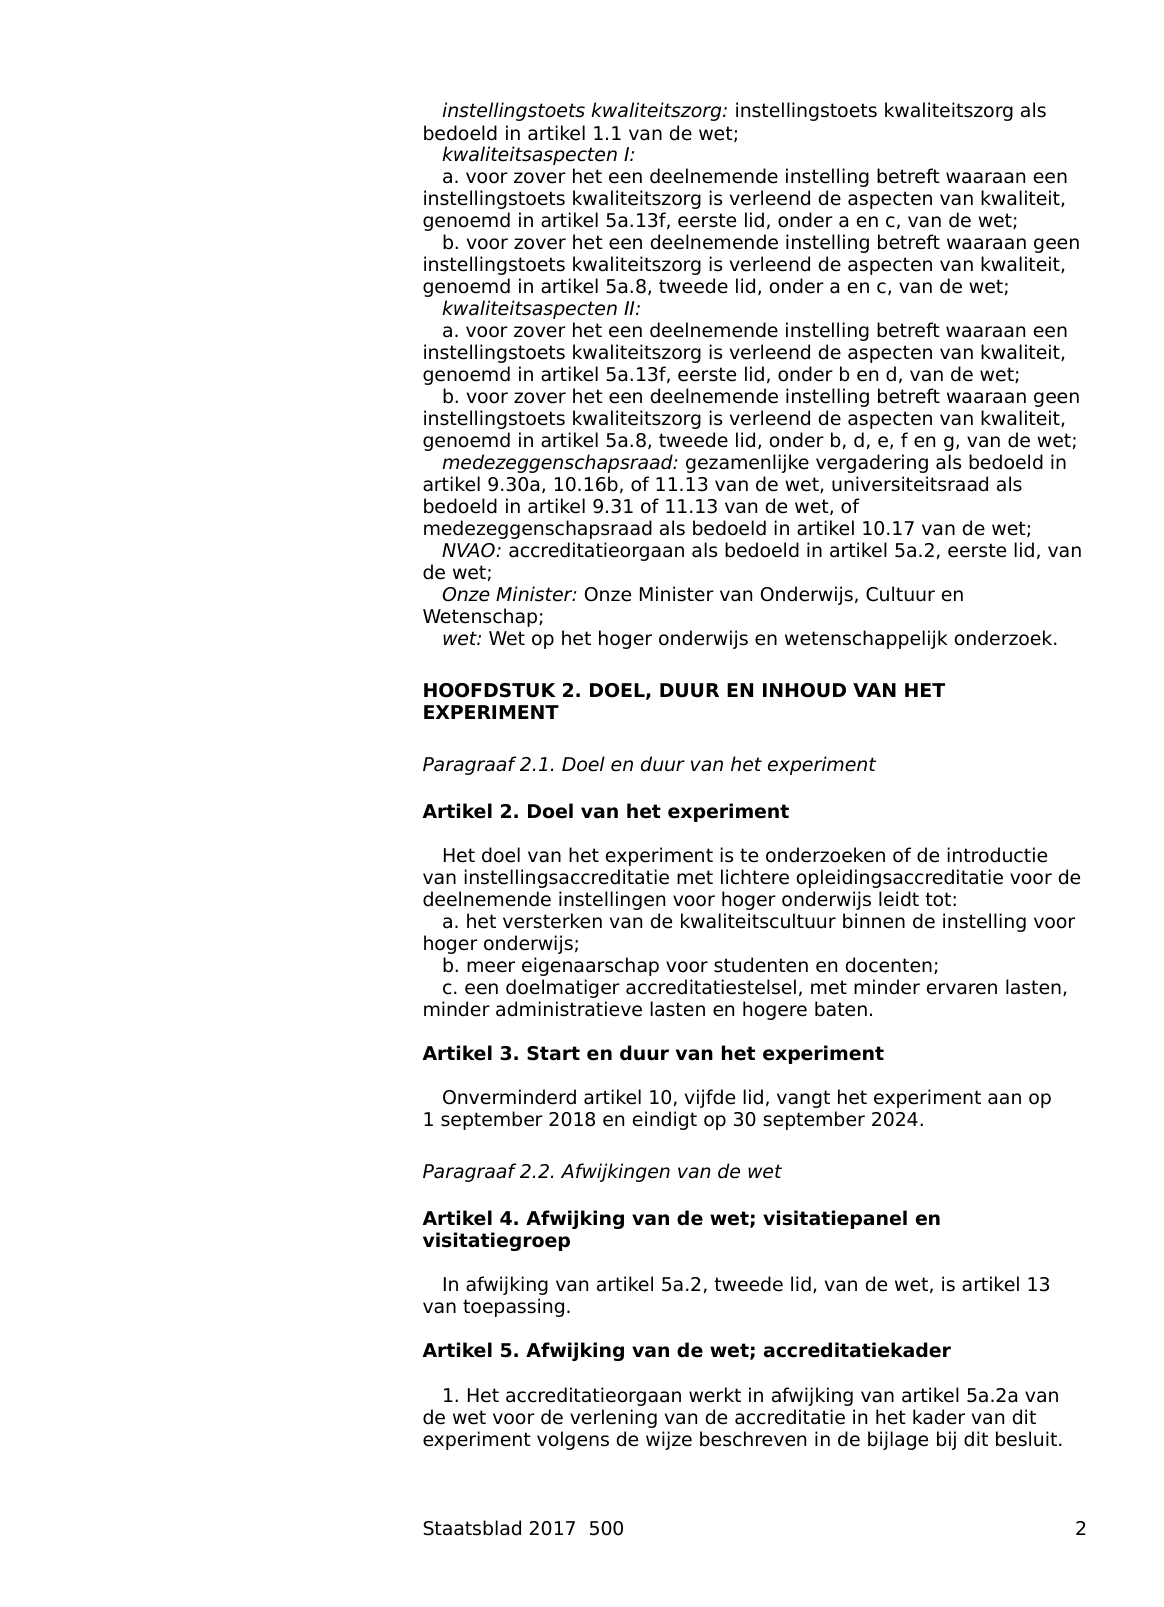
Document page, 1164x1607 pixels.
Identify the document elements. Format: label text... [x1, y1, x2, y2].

text Onze Minister: Onze Minister van Onderwijs, Cultuur en Wetenschap; [422, 584, 1087, 628]
subtitle Artikel 4. Afwijking van de wet; visitatiepanel en visitatiegroep [422, 1208, 1087, 1252]
text c. een doelmatiger accreditatiestelsel, met minder ervaren lasten, minder administratieve lasten en hogere baten. [422, 977, 1087, 1021]
text NVAO: accreditatieorgaan als bedoeld in artikel 5a.2, eerste lid, van de wet; [422, 540, 1087, 584]
text a. voor zover het een deelnemende instelling betreft waaraan een instellingstoets kwaliteitszorg is verleend de aspecten van kwaliteit, genoemd in artikel 5a.13f, eerste lid, onder a en c, van de wet; [422, 166, 1087, 232]
subtitle Artikel 2. Doel van het experiment [422, 801, 1087, 823]
text Het doel van het experiment is te onderzoeken of de introductie van instellingsaccreditatie met lichtere opleidingsaccreditatie voor de deelnemende instellingen voor hoger onderwijs leidt tot: [422, 845, 1087, 911]
text kwaliteitsaspecten I: [422, 144, 1087, 166]
text In afwijking van artikel 5a.2, tweede lid, van de wet, is artikel 13 van toepassing. [422, 1274, 1087, 1318]
text b. voor zover het een deelnemende instelling betreft waaraan geen instellingstoets kwaliteitszorg is verleend de aspecten van kwaliteit, genoemd in artikel 5a.8, tweede lid, onder b, d, e, f en g, van de wet; [422, 386, 1087, 452]
subtitle HOOFDSTUK 2. DOEL, DUUR EN INHOUD VAN HET EXPERIMENT [422, 680, 1087, 724]
subtitle Paragraaf 2.1. Doel en duur van het experiment [422, 754, 1087, 776]
subtitle Paragraaf 2.2. Afwijkingen van de wet [422, 1161, 1087, 1183]
subtitle Artikel 5. Afwijking van de wet; accreditatiekader [422, 1340, 1087, 1362]
text a. voor zover het een deelnemende instelling betreft waaraan een instellingstoets kwaliteitszorg is verleend de aspecten van kwaliteit, genoemd in artikel 5a.13f, eerste lid, onder b en d, van de wet; [422, 320, 1087, 386]
text instellingstoets kwaliteitszorg: instellingstoets kwaliteitszorg als bedoeld in artikel 1.1 van de wet; [422, 100, 1087, 144]
text medezeggenschapsraad: gezamenlijke vergadering als bedoeld in artikel 9.30a, 10.16b, of 11.13 van de wet, universiteitsraad als bedoeld in artikel 9.31 of 11.13 van de wet, of medezeggenschapsraad als bedoeld in artikel 10.17 van de wet; [422, 452, 1087, 540]
text 1. Het accreditatieorgaan werkt in afwijking van artikel 5a.2a van de wet voor de verlening van de accreditatie in het kader van dit experiment volgens de wijze beschreven in de bijlage bij dit besluit. [422, 1384, 1087, 1451]
subtitle Artikel 3. Start en duur van het experiment [422, 1043, 1087, 1065]
text wet: Wet op het hoger onderwijs en wetenschappelijk onderzoek. [422, 628, 1087, 650]
text b. meer eigenaarschap voor studenten en docenten; [422, 955, 1087, 977]
text b. voor zover het een deelnemende instelling betreft waaraan geen instellingstoets kwaliteitszorg is verleend de aspecten van kwaliteit, genoemd in artikel 5a.8, tweede lid, onder a en c, van de wet; [422, 232, 1087, 298]
text Onverminderd artikel 10, vijfde lid, vangt het experiment aan op 1 september 2018 en eindigt op 30 september 2024. [422, 1087, 1087, 1131]
text a. het versterken van de kwaliteitscultuur binnen de instelling voor hoger onderwijs; [422, 911, 1087, 955]
text kwaliteitsaspecten II: [422, 298, 1087, 320]
